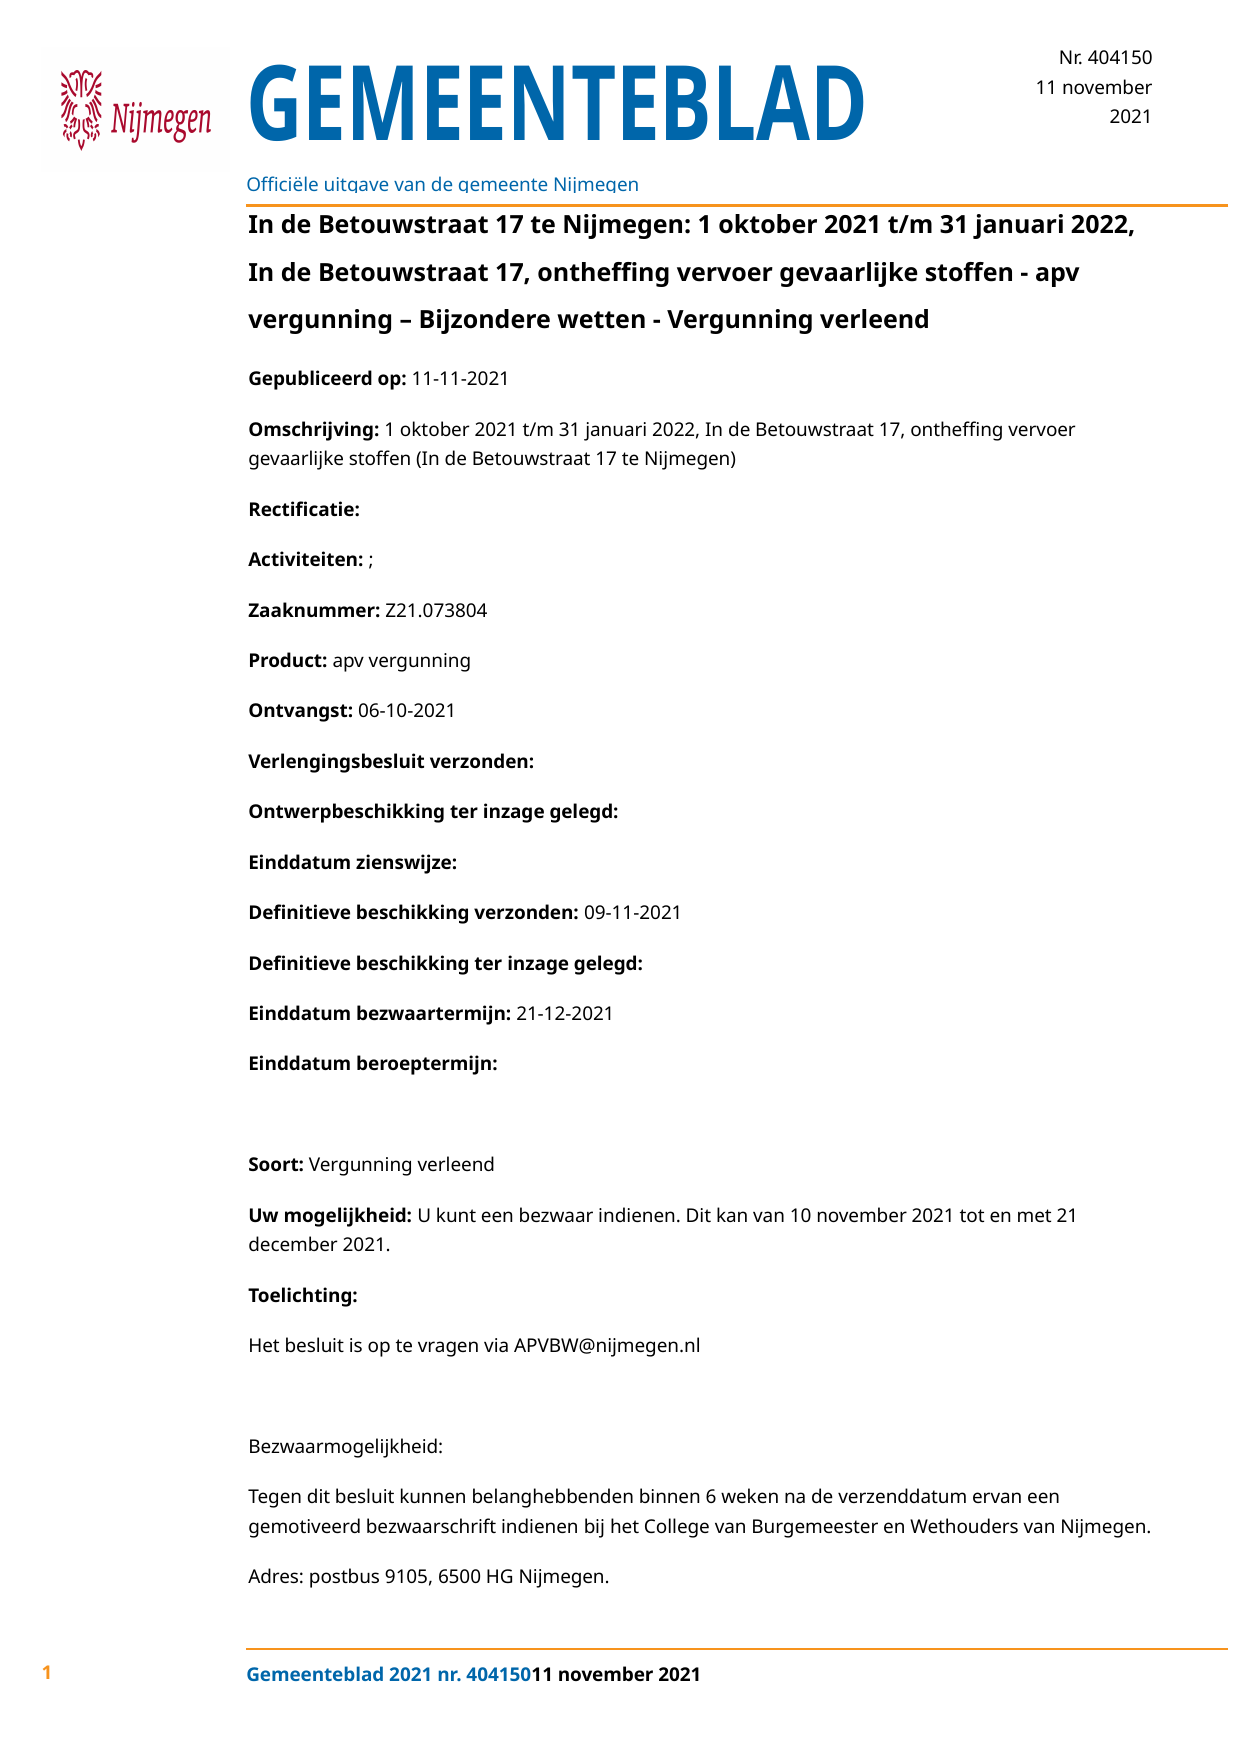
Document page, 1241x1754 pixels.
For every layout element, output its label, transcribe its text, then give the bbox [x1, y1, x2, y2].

text Ontwerpbeschikking ter inzage gelegd: [248, 798, 1152, 824]
text Omschrijving: 1 oktober 2021 t/m 31 januari 2022, In de Betouwstraat 17, ontheffing vervoer gevaarlijke stoffen (In de Betouwstraat 17 te Nijmegen) [248, 416, 1152, 471]
text In de Betouwstraat 17 te Nijmegen: 1 oktober 2021 t/m 31 januari 2022, In de Betouwstraat 17, ontheffing vervoer gevaarlijke stoffen - apv vergunning – Bijzondere wetten - Vergunning verleend [248, 207, 1152, 336]
text Verlengingsbesluit verzonden: [248, 748, 1152, 774]
text Gepubliceerd op: 11-11-2021 [248, 366, 1152, 391]
text Zaaknummer: Z21.073804 [248, 597, 1152, 622]
text Product: apv vergunning [248, 647, 1152, 673]
text Rectificatie: [248, 496, 1152, 522]
text Bezwaarmogelijkheid: [248, 1433, 1152, 1459]
text Einddatum zienswijze: [248, 849, 1152, 874]
text Het besluit is op te vragen via APVBW@nijmegen.nl [248, 1332, 1152, 1358]
text Toelichting: [248, 1282, 1152, 1307]
text Definitieve beschikking ter inzage gelegd: [248, 950, 1152, 975]
text Uw mogelijkheid: U kunt een bezwaar indienen. Dit kan van 10 november 2021 tot en met 21 december 2021. [248, 1202, 1152, 1257]
text Einddatum bezwaartermijn: 21-12-2021 [248, 1000, 1152, 1026]
text Activiteiten: ; [248, 546, 1152, 572]
text Soort: Vergunning verleend [248, 1151, 1152, 1177]
text Tegen dit besluit kunnen belanghebbenden binnen 6 weken na de verzenddatum ervan een gemotiveerd bezwaarschrift indienen bij het College van Burgemeester en Wethouders van Nijmegen. [248, 1483, 1152, 1539]
text Adres: postbus 9105, 6500 HG Nijmegen. [248, 1563, 1152, 1589]
text Definitieve beschikking verzonden: 09-11-2021 [248, 899, 1152, 925]
text Einddatum beroeptermijn: [248, 1051, 1152, 1076]
text Ontvangst: 06-10-2021 [248, 698, 1152, 723]
picture [41, 47, 231, 172]
